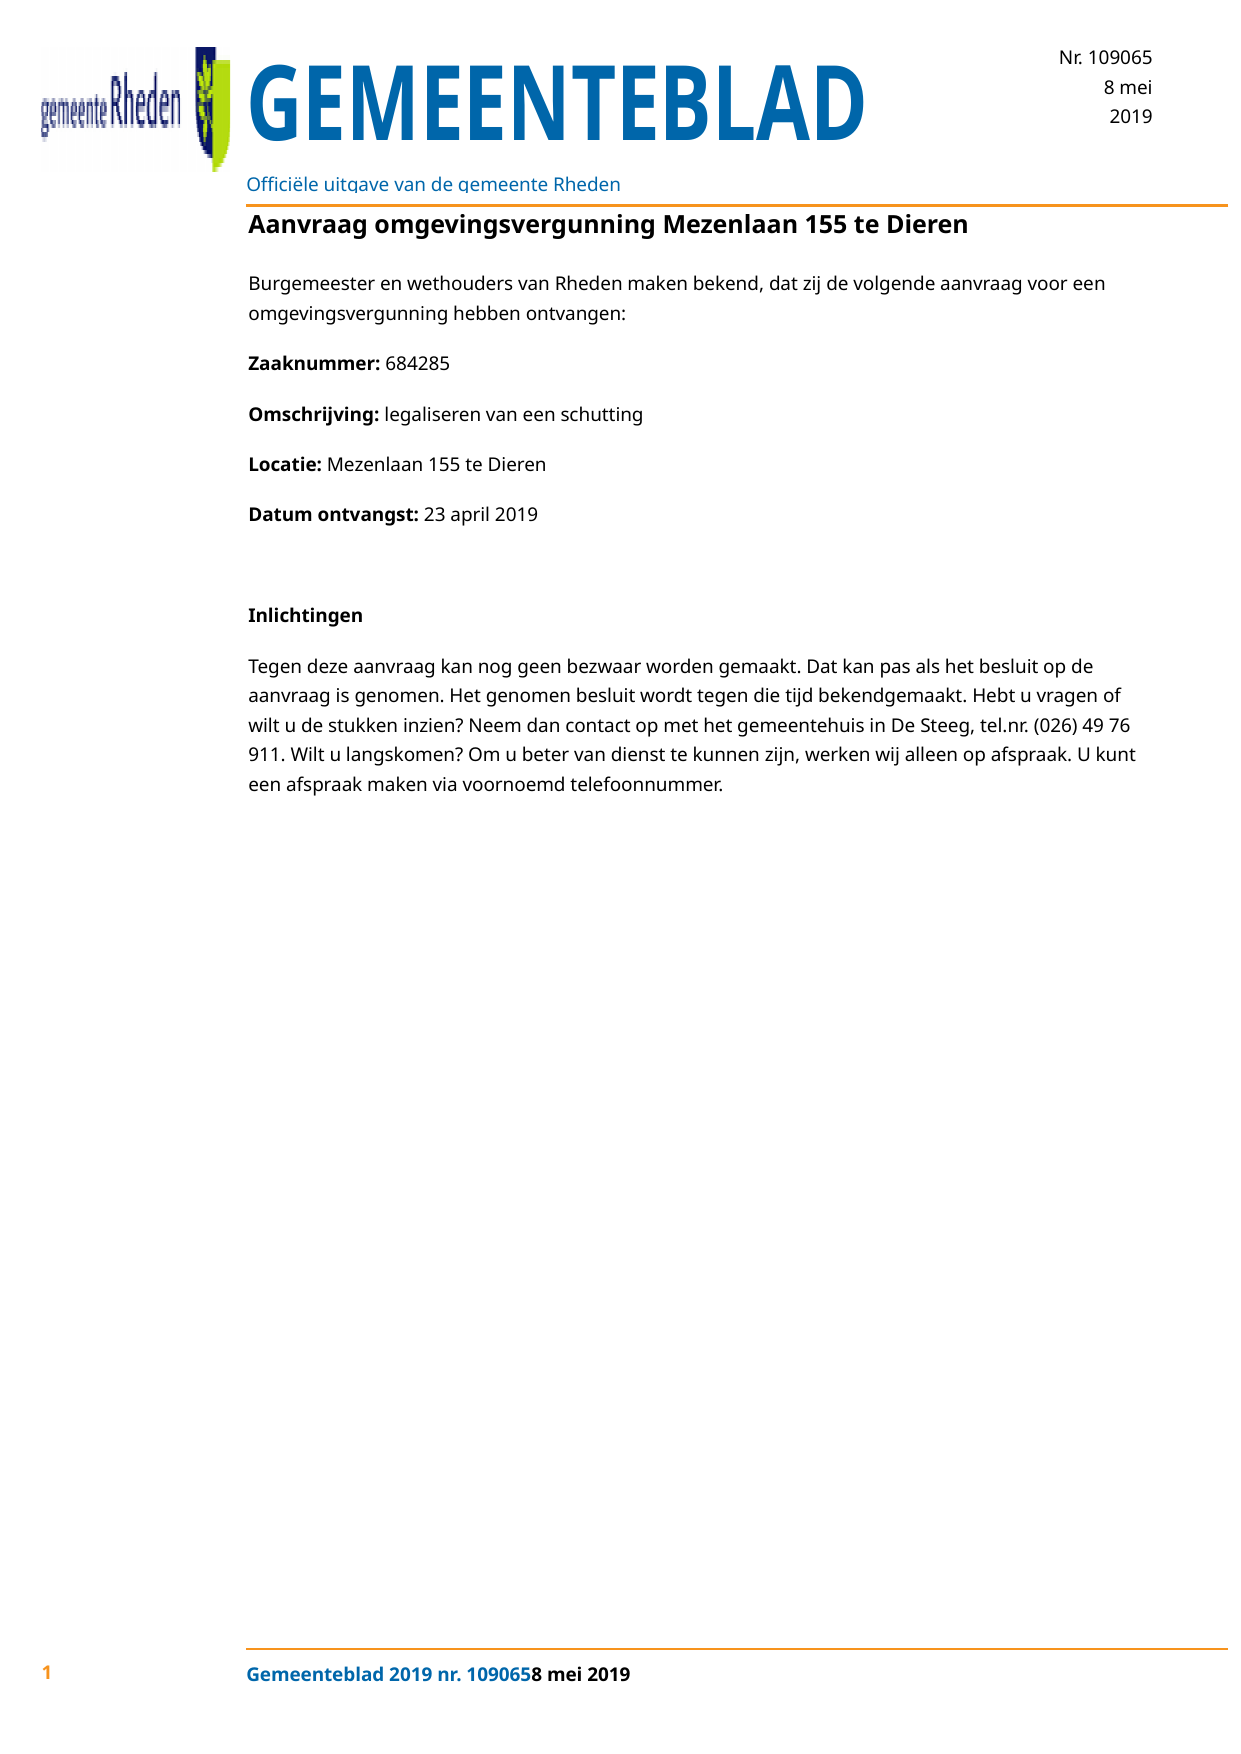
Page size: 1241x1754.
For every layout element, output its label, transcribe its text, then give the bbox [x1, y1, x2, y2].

text Inlichtingen [248, 602, 1152, 628]
text Tegen deze aanvraag kan nog geen bezwaar worden gemaakt. Dat kan pas als het besluit op de aanvraag is genomen. Het genomen besluit wordt tegen die tijd bekendgemaakt. Hebt u vragen of wilt u de stukken inzien? Neem dan contact op met het gemeentehuis in De Steeg, tel.nr. (026) 49 76 911. Wilt u langskomen? Om u beter van dienst te kunnen zijn, werken wij alleen op afspraak. U kunt een afspraak maken via voornoemd telefoonnummer. [248, 653, 1152, 797]
text Burgemeester en wethouders van Rheden maken bekend, dat zij de volgende aanvraag voor een omgevingsvergunning hebben ontvangen: [248, 270, 1152, 326]
text Aanvraag omgevingsvergunning Mezenlaan 155 te Dieren [248, 207, 1152, 241]
text Datum ontvangst: 23 april 2019 [248, 502, 1152, 527]
text Locatie: Mezenlaan 155 te Dieren [248, 451, 1152, 477]
picture [41, 47, 231, 172]
text Zaaknummer: 684285 [248, 350, 1152, 376]
text Omschrijving: legaliseren van een schutting [248, 401, 1152, 426]
